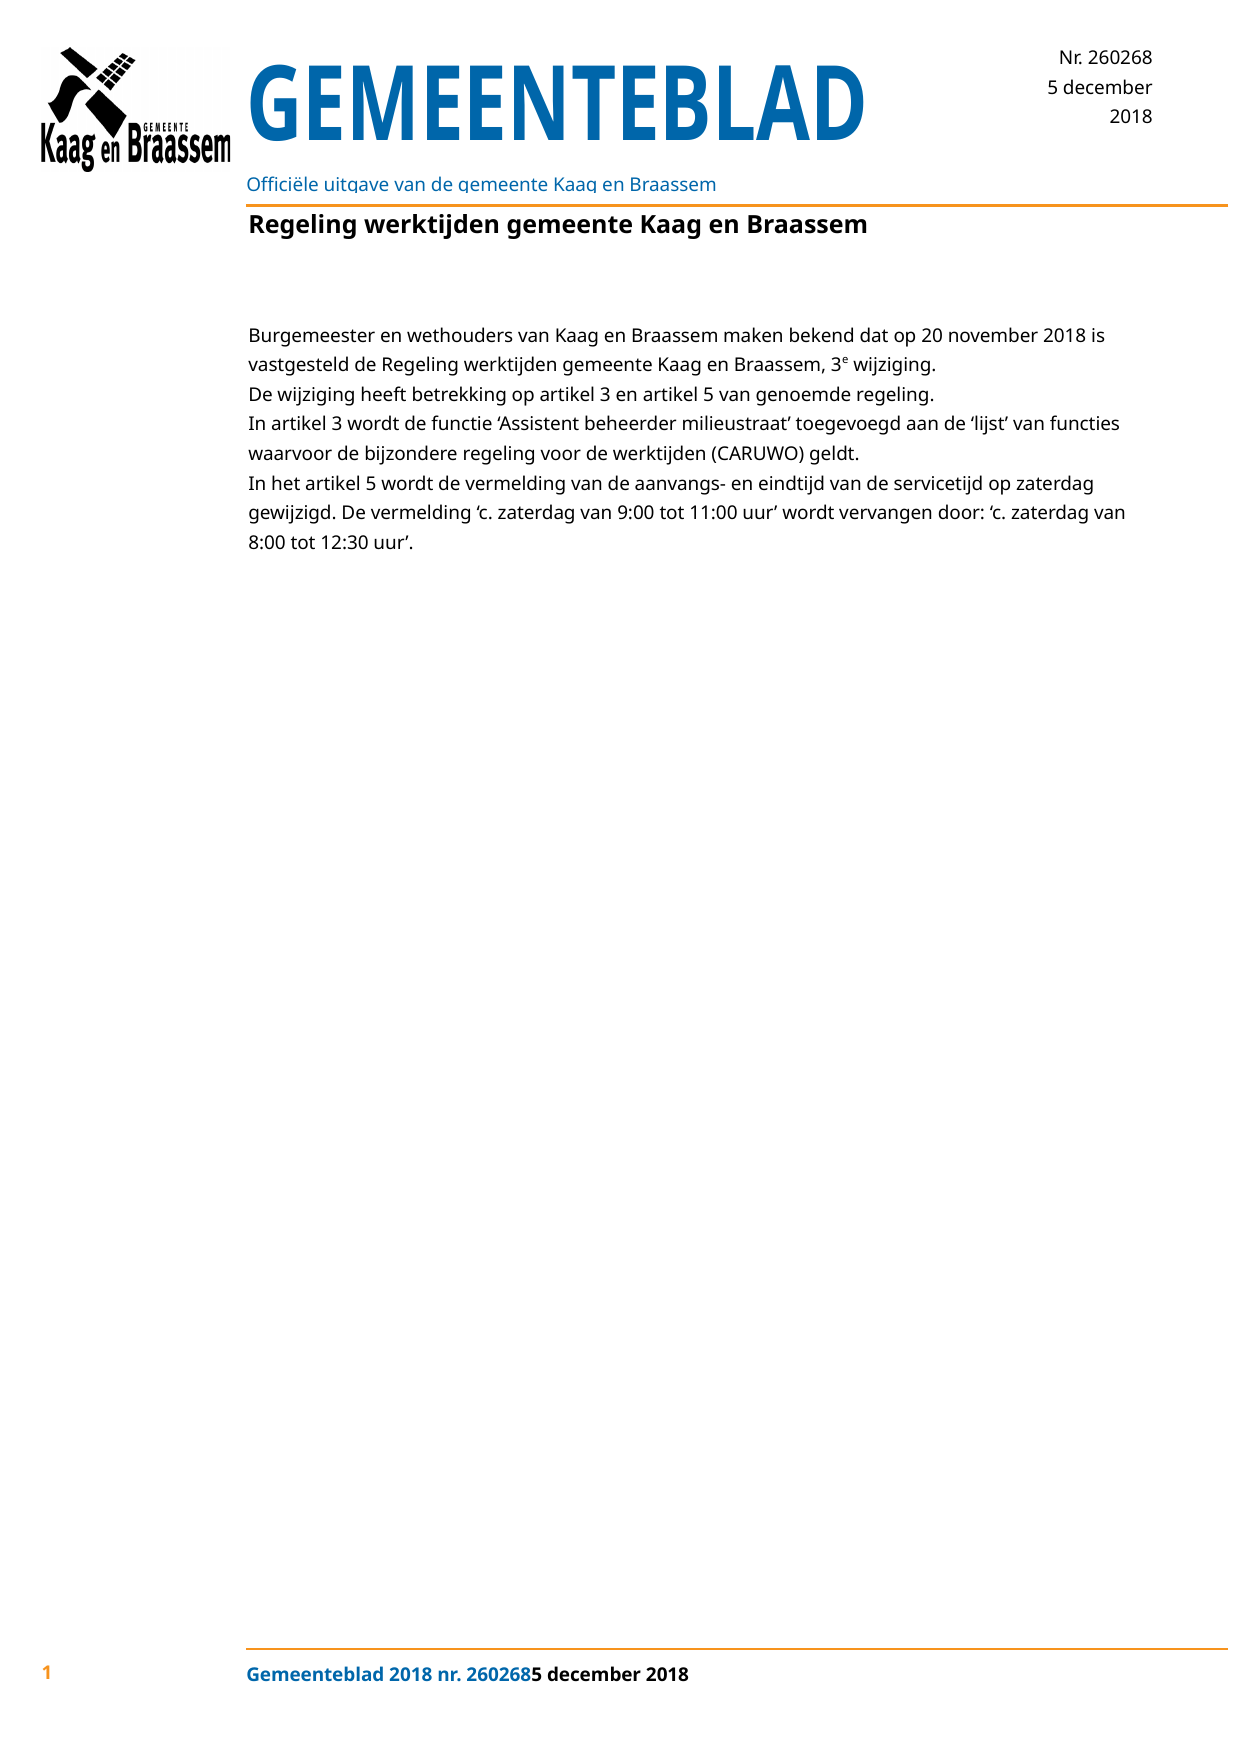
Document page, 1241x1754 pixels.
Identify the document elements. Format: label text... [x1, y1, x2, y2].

text De wijziging heeft betrekking op artikel 3 en artikel 5 van genoemde regeling. [248, 381, 1152, 407]
text In artikel 3 wordt de functie ‘Assistent beheerder milieustraat’ toegevoegd aan de ‘lijst’ van functies waarvoor de bijzondere regeling voor de werktijden (CARUWO) geldt. [248, 411, 1152, 466]
text In het artikel 5 wordt de vermelding van de aanvangs- en eindtijd van de servicetijd op zaterdag gewijzigd. De vermelding ‘c. zaterdag van 9:00 tot 11:00 uur’ wordt vervangen door: ‘c. zaterdag van 8:00 tot 12:30 uur’. [248, 470, 1152, 554]
text Regeling werktijden gemeente Kaag en Braassem [248, 207, 1152, 241]
text Burgemeester en wethouders van Kaag en Braassem maken bekend dat op 20 november 2018 is vastgesteld de Regeling werktijden gemeente Kaag en Braassem, 3e wijziging. [248, 322, 1152, 377]
picture [41, 47, 231, 172]
